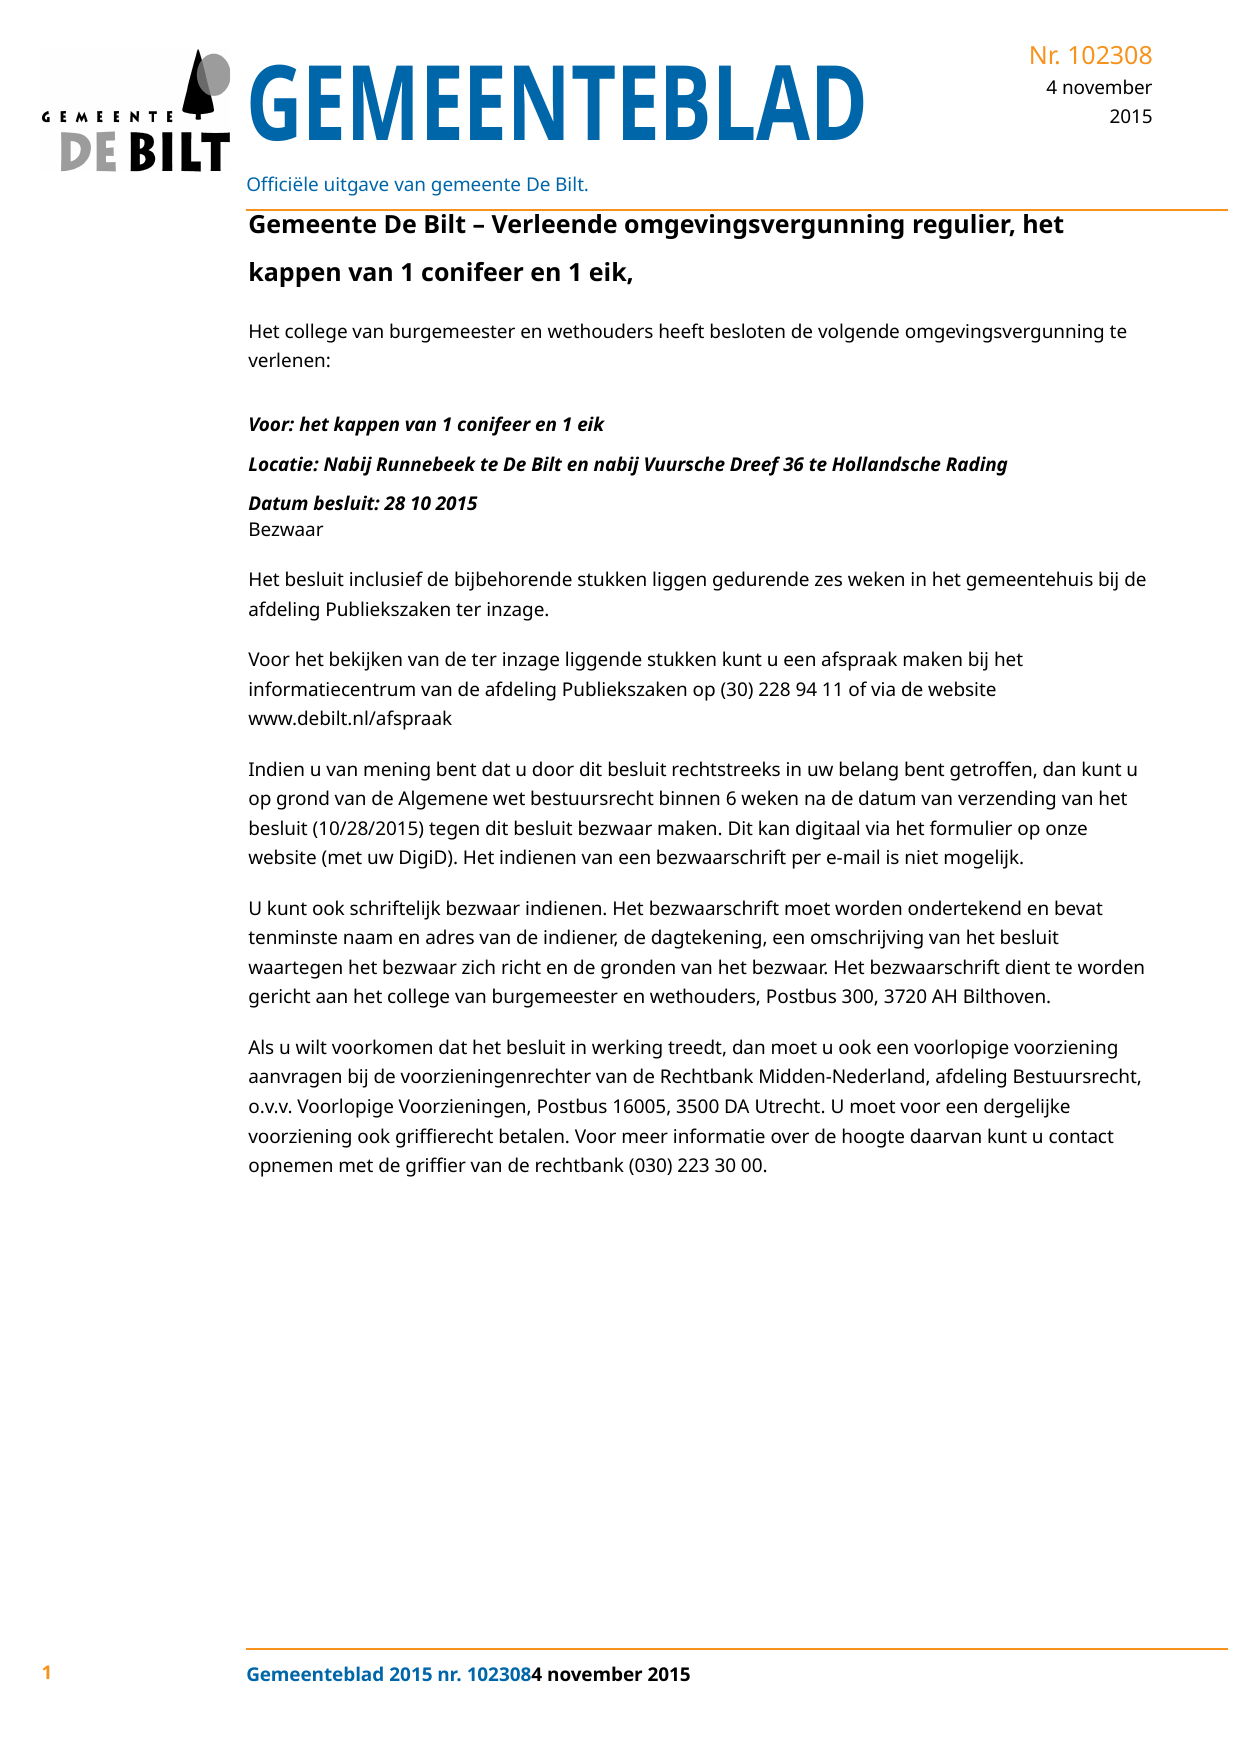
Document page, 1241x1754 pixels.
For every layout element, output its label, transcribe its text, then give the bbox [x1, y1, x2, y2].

picture [41, 47, 231, 172]
text Datum besluit: 28 10 2015 [248, 490, 1152, 516]
text Bezwaar [248, 516, 1152, 541]
text U kunt ook schriftelijk bezwaar indienen. Het bezwaarschrift moet worden ondertekend en bevat tenminste naam en adres van de indiener, de dagtekening, een omschrijving van het besluit waartegen het bezwaar zich richt en de gronden van het bezwaar. Het bezwaarschrift dient te worden gericht aan het college van burgemeester en wethouders, Postbus 300, 3720 AH Bilthoven. [248, 895, 1152, 1009]
text Indien u van mening bent dat u door dit besluit rechtstreeks in uw belang bent getroffen, dan kunt u op grond van de Algemene wet bestuursrecht binnen 6 weken na de datum van verzending van het besluit (10/28/2015) tegen dit besluit bezwaar maken. Dit kan digitaal via het formulier op onze website (met uw DigiD). Het indienen van een bezwaarschrift per e-mail is niet mogelijk. [248, 756, 1152, 870]
text Locatie: Nabij Runnebeek te De Bilt en nabij Vuursche Dreef 36 te Hollandsche Rading [248, 451, 1152, 476]
text Het besluit inclusief de bijbehorende stukken liggen gedurende zes weken in het gemeentehuis bij de afdeling Publiekszaken ter inzage. [248, 566, 1152, 621]
text Het college van burgemeester en wethouders heeft besloten de volgende omgevingsvergunning te verlenen: [248, 318, 1152, 373]
text Als u wilt voorkomen dat het besluit in werking treedt, dan moet u ook een voorlopige voorziening aanvragen bij de voorzieningenrechter van de Rechtbank Midden-Nederland, afdeling Bestuursrecht, o.v.v. Voorlopige Voorzieningen, Postbus 16005, 3500 DA Utrecht. U moet voor een dergelijke voorziening ook griffierecht betalen. Voor meer informatie over de hoogte daarvan kunt u contact opnemen met de griffier van de rechtbank (030) 223 30 00. [248, 1034, 1152, 1178]
text Gemeente De Bilt – Verleende omgevingsvergunning regulier, het kappen van 1 conifeer en 1 eik, [248, 211, 1152, 288]
text Voor: het kappen van 1 conifeer en 1 eik [248, 411, 1152, 437]
text Voor het bekijken van de ter inzage liggende stukken kunt u een afspraak maken bij het informatiecentrum van de afdeling Publiekszaken op (30) 228 94 11 of via de website www.debilt.nl/afspraak [248, 646, 1152, 731]
